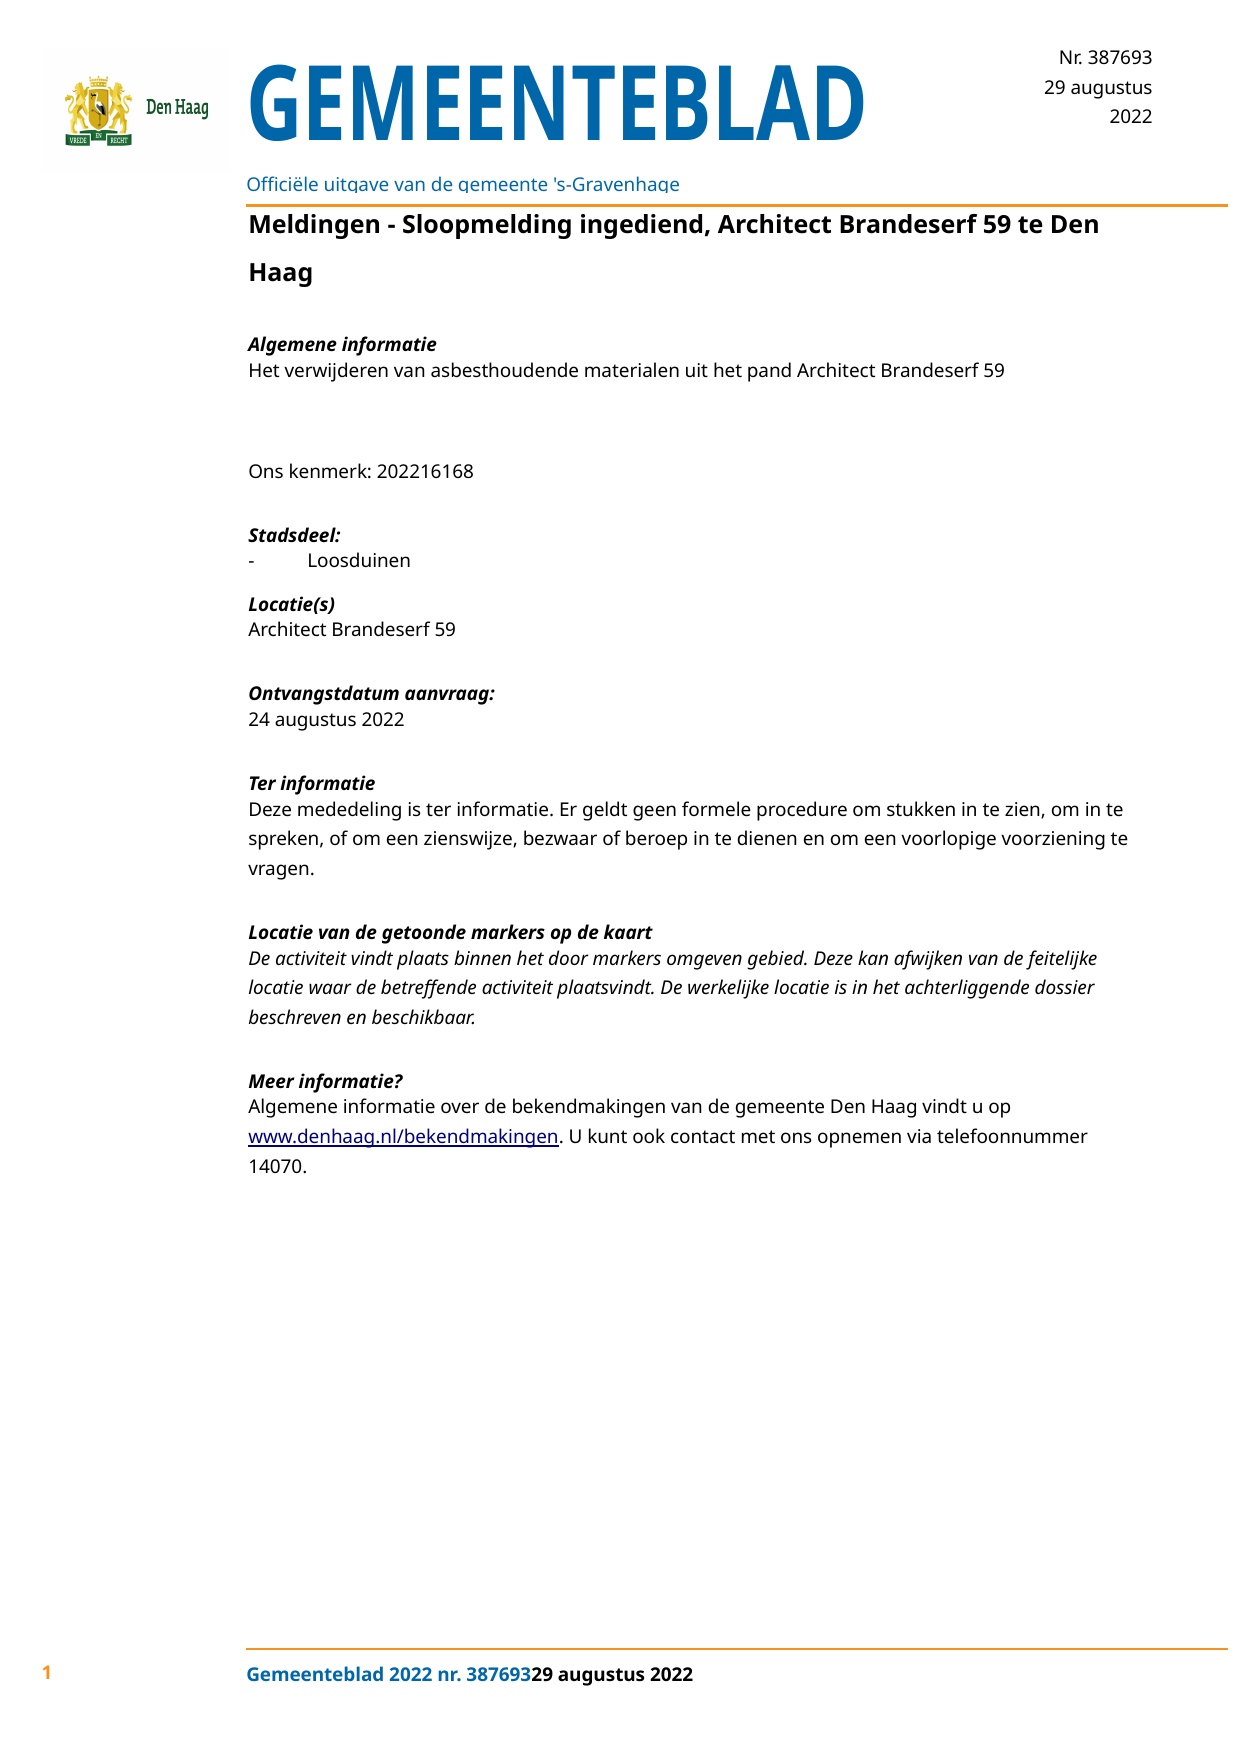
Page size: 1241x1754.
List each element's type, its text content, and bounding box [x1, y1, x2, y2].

text Stadsdeel: [248, 522, 1152, 548]
text 24 augustus 2022 [248, 706, 1152, 732]
text Architect Brandeserf 59 [248, 617, 1152, 642]
text Ons kenmerk: 202216168 [248, 458, 1152, 484]
picture [41, 47, 231, 172]
list Loosduinen [248, 548, 1152, 573]
text Het verwijderen van asbesthoudende materialen uit het pand Architect Brandeserf 59 [248, 357, 1152, 383]
text Ter informatie [248, 770, 1152, 796]
text Meer informatie? [248, 1068, 1152, 1094]
text Locatie van de getoonde markers op de kaart [248, 919, 1152, 945]
text Algemene informatie [248, 331, 1152, 357]
text Algemene informatie over de bekendmakingen van de gemeente Den Haag vindt u op www.denhaag.nl/bekendmakingen. U kunt ook contact met ons opnemen via telefoonnummer 14070. [248, 1094, 1152, 1178]
text De activiteit vindt plaats binnen het door markers omgeven gebied. Deze kan afwijken van de feitelijke locatie waar de betreffende activiteit plaatsvindt. De werkelijke locatie is in het achterliggende dossier beschreven en beschikbaar. [248, 945, 1152, 1030]
text Locatie(s) [248, 591, 1152, 617]
text Deze mededeling is ter informatie. Er geldt geen formele procedure om stukken in te zien, om in te spreken, of om een zienswijze, bezwaar of beroep in te dienen en om een voorlopige voorziening te vragen. [248, 796, 1152, 881]
text Ontvangstdatum aanvraag: [248, 681, 1152, 706]
text Meldingen - Sloopmelding ingediend, Architect Brandeserf 59 te Den Haag [248, 207, 1152, 288]
